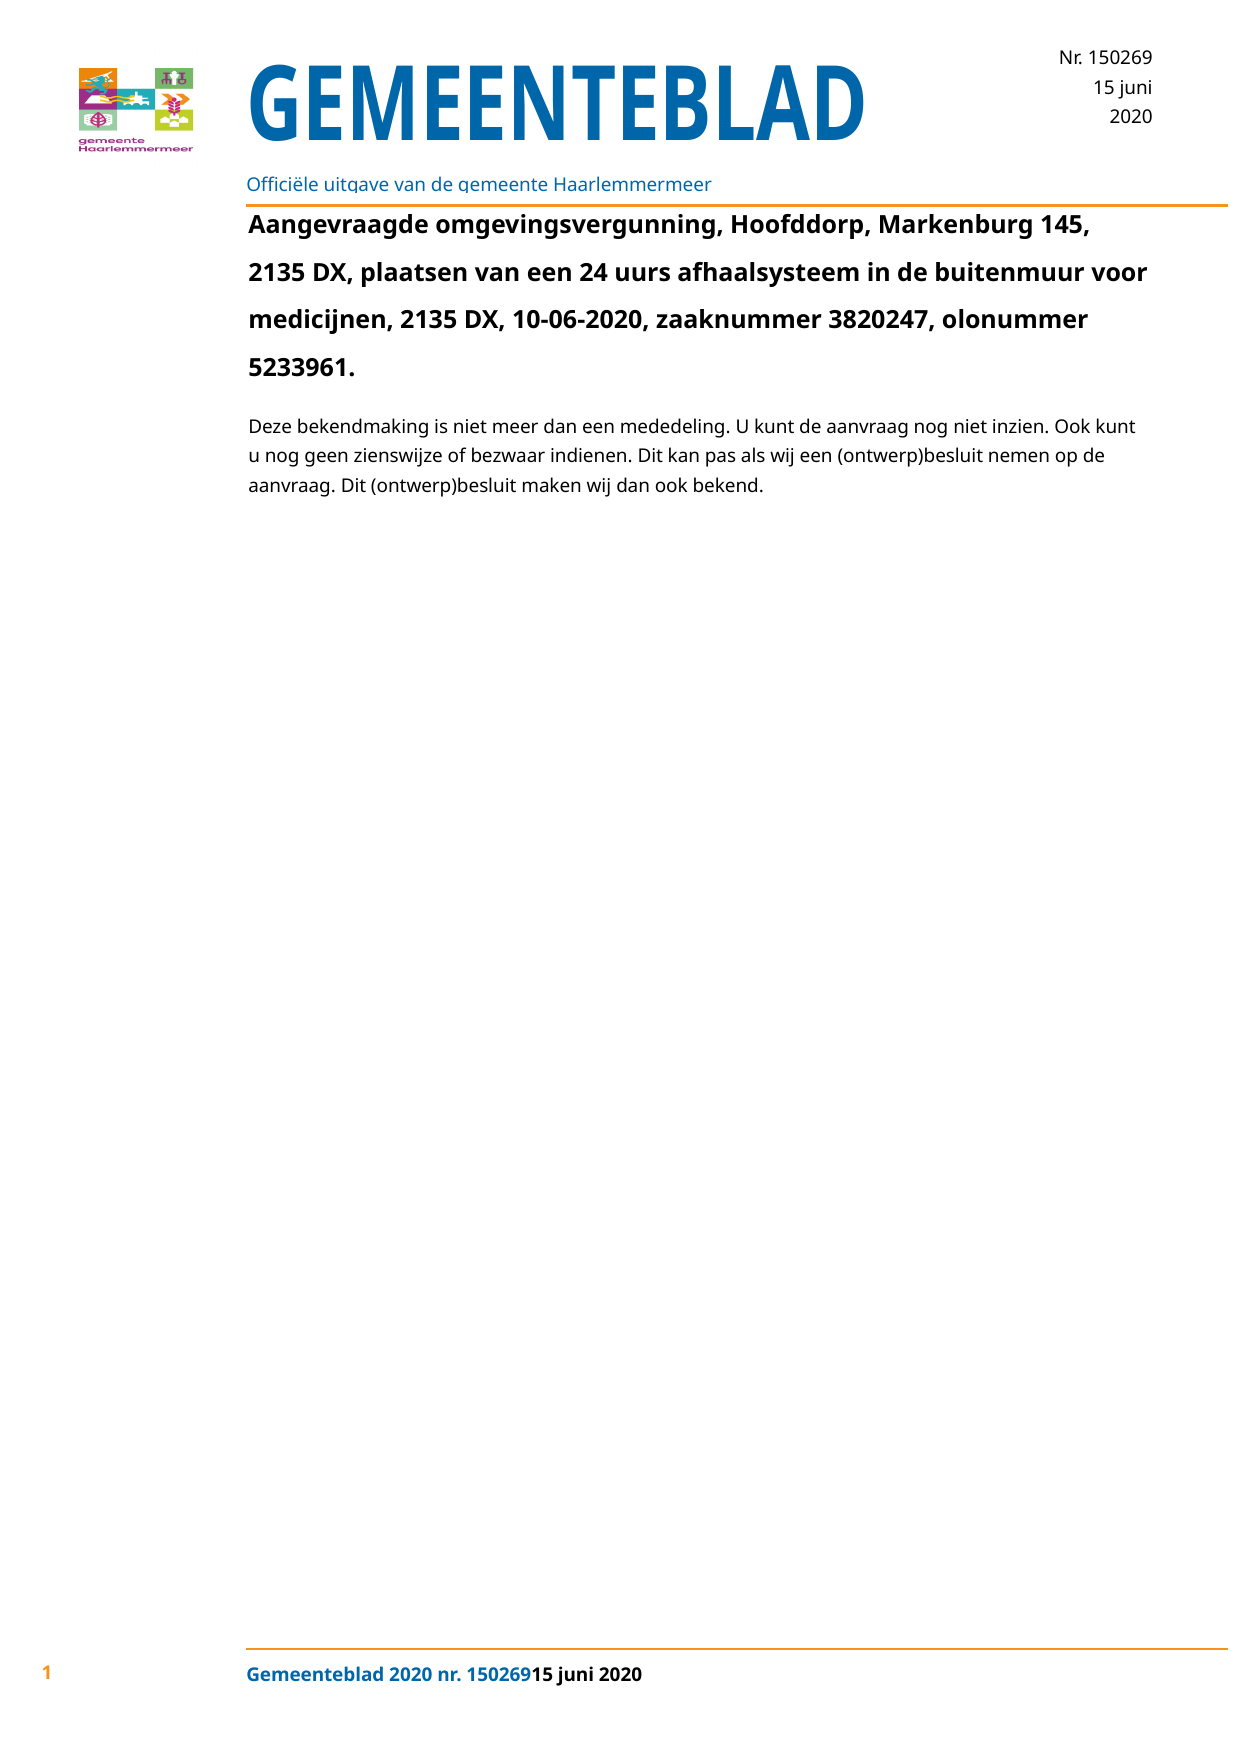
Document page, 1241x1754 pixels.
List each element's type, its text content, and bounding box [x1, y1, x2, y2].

text Deze bekendmaking is niet meer dan een mededeling. U kunt de aanvraag nog niet inzien. Ook kunt u nog geen zienswijze of bezwaar indienen. Dit kan pas als wij een (ontwerp)besluit nemen op de aanvraag. Dit (ontwerp)besluit maken wij dan ook bekend. [248, 413, 1152, 498]
picture [41, 47, 231, 172]
text Aangevraagde omgevingsvergunning, Hoofddorp, Markenburg 145, 2135 DX, plaatsen van een 24 uurs afhaalsysteem in de buitenmuur voor medicijnen, 2135 DX, 10-06-2020, zaaknummer 3820247, olonummer 5233961. [248, 207, 1152, 384]
